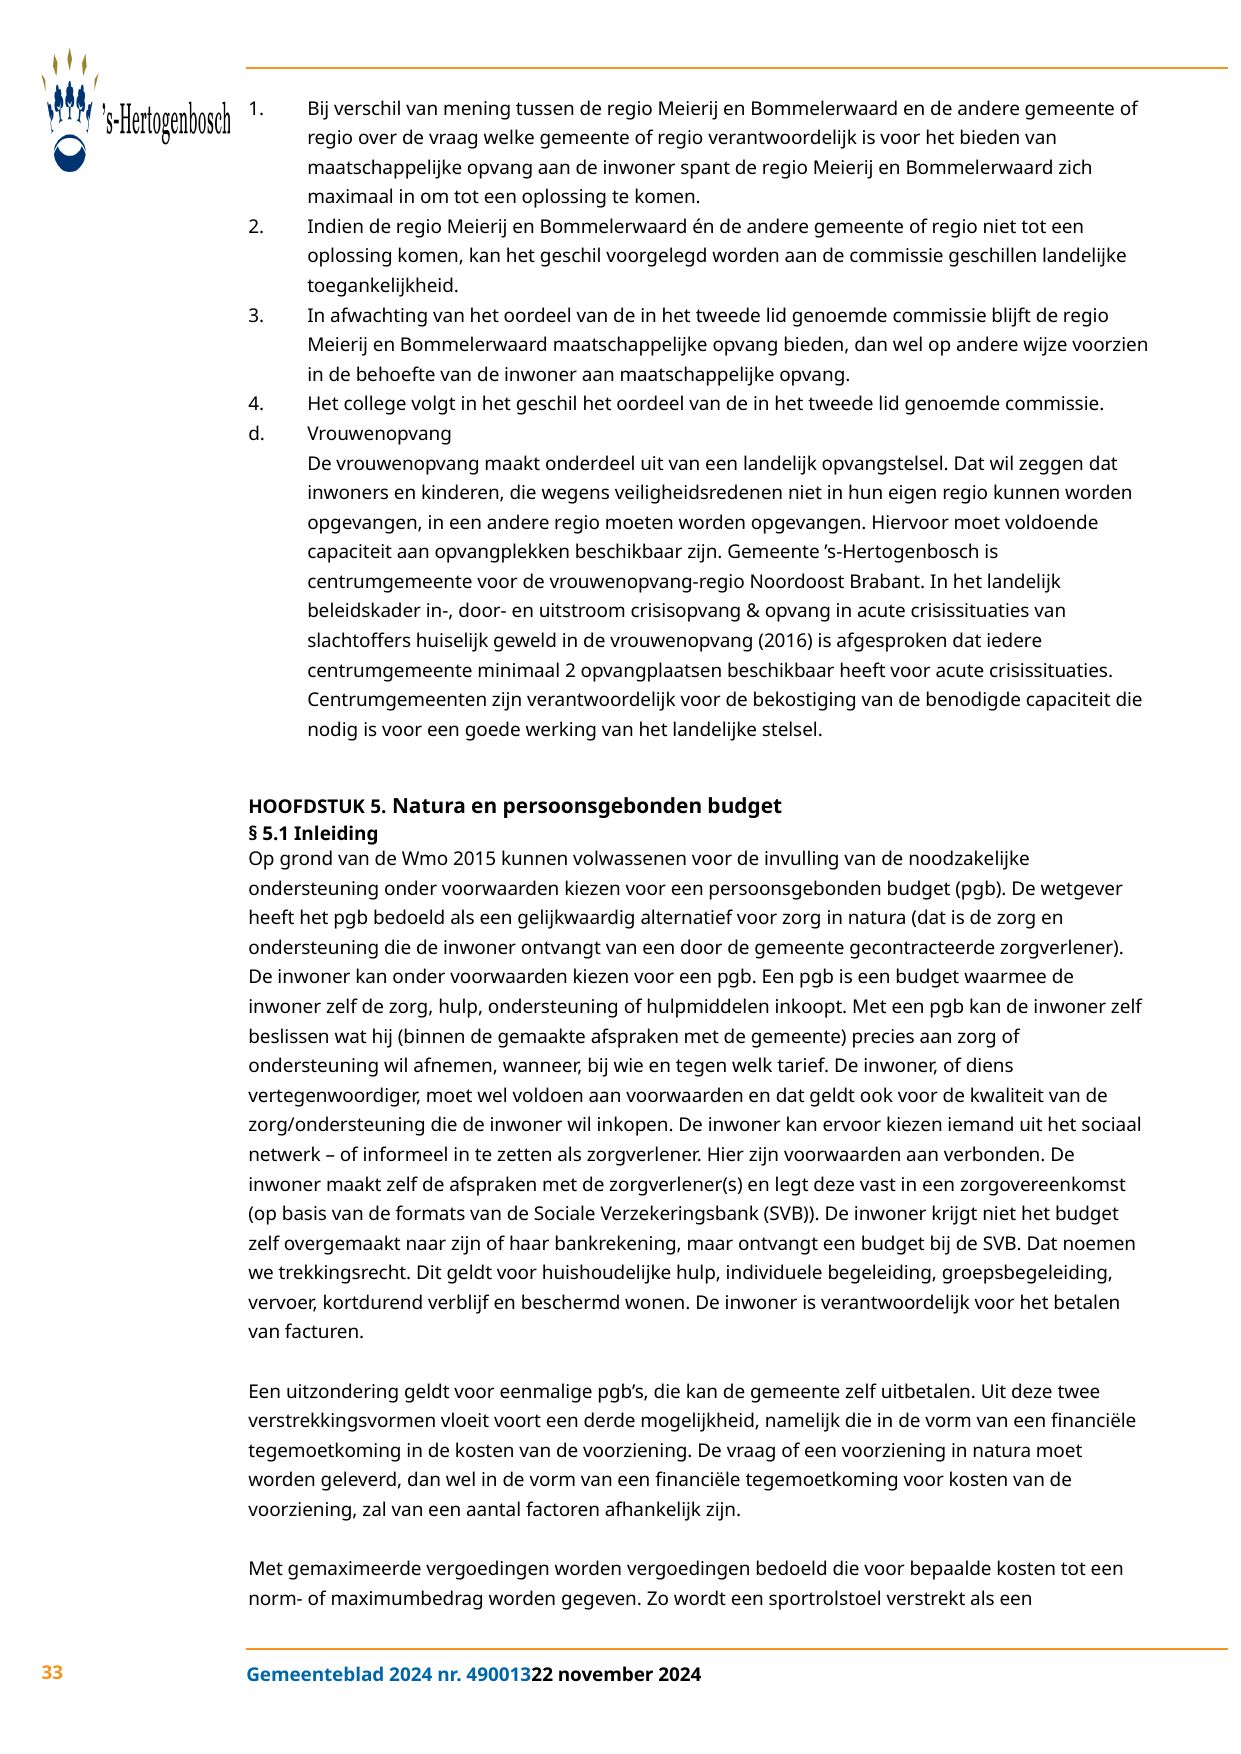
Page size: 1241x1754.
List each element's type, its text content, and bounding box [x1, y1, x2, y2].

list Het college volgt in het geschil het oordeel van de in het tweede lid genoemde commissie. [248, 391, 1152, 416]
text Met gemaximeerde vergoedingen worden vergoedingen bedoeld die voor bepaalde kosten tot een norm- of maximumbedrag worden gegeven. Zo wordt een sportrolstoel verstrekt als een [248, 1555, 1152, 1611]
text Een uitzondering geldt voor eenmalige pgb’s, die kan de gemeente zelf uitbetalen. Uit deze twee verstrekkingsvormen vloeit voort een derde mogelijkheid, namelijk die in de vorm van een financiële tegemoetkoming in de kosten van de voorziening. De vraag of een voorziening in natura moet worden geleverd, dan wel in de vorm van een financiële tegemoetkoming voor kosten van de voorziening, zal van een aantal factoren afhankelijk zijn. [248, 1378, 1152, 1522]
picture [41, 47, 231, 172]
text § 5.1 Inleiding [248, 820, 1152, 845]
list In afwachting van het oordeel van de in het tweede lid genoemde commissie blijft de regio Meierij en Bommelerwaard maatschappelijke opvang bieden, dan wel op andere wijze voorzien in de behoefte van de inwoner aan maatschappelijke opvang. [248, 302, 1152, 387]
list Vrouwenopvang [248, 420, 1152, 446]
list Indien de regio Meierij en Bommelerwaard én de andere gemeente of regio niet tot een oplossing komen, kan het geschil voorgelegd worden aan de commissie geschillen landelijke toegankelijkheid. [248, 213, 1152, 298]
list Bij verschil van mening tussen de regio Meierij en Bommelerwaard en de andere gemeente of regio over de vraag welke gemeente of regio verantwoordelijk is voor het bieden van maatschappelijke opvang aan de inwoner spant de regio Meierij en Bommelerwaard zich maximaal in om tot een oplossing te komen. [248, 95, 1152, 209]
text Op grond van de Wmo 2015 kunnen volwassenen voor de invulling van de noodzakelijke ondersteuning onder voorwaarden kiezen voor een persoonsgebonden budget (pgb). De wetgever heeft het pgb bedoeld als een gelijkwaardig alternatief voor zorg in natura (dat is de zorg en ondersteuning die de inwoner ontvangt van een door de gemeente gecontracteerde zorgverlener). De inwoner kan onder voorwaarden kiezen voor een pgb. Een pgb is een budget waarmee de inwoner zelf de zorg, hulp, ondersteuning of hulpmiddelen inkoopt. Met een pgb kan de inwoner zelf beslissen wat hij (binnen de gemaakte afspraken met de gemeente) precies aan zorg of ondersteuning wil afnemen, wanneer, bij wie en tegen welk tarief. De inwoner, of diens vertegenwoordiger, moet wel voldoen aan voorwaarden en dat geldt ook voor de kwaliteit van de zorg/ondersteuning die de inwoner wil inkopen. De inwoner kan ervoor kiezen iemand uit het sociaal netwerk – of informeel in te zetten als zorgverlener. Hier zijn voorwaarden aan verbonden. De inwoner maakt zelf de afspraken met de zorgverlener(s) en legt deze vast in een zorgovereenkomst (op basis van de formats van de Sociale Verzekeringsbank (SVB)). De inwoner krijgt niet het budget zelf overgemaakt naar zijn of haar bankrekening, maar ontvangt een budget bij de SVB. Dat noemen we trekkingsrecht. Dit geldt voor huishoudelijke hulp, individuele begeleiding, groepsbegeleiding, vervoer, kortdurend verblijf en beschermd wonen. De inwoner is verantwoordelijk voor het betalen van facturen. [248, 845, 1152, 1344]
list De vrouwenopvang maakt onderdeel uit van een landelijk opvangstelsel. Dat wil zeggen dat inwoners en kinderen, die wegens veiligheidsredenen niet in hun eigen regio kunnen worden opgevangen, in een andere regio moeten worden opgevangen. Hiervoor moet voldoende capaciteit aan opvangplekken beschikbaar zijn. Gemeente ’s-Hertogenbosch is centrumgemeente voor de vrouwenopvang-regio Noordoost Brabant. In het landelijk beleidskader in-, door- en uitstroom crisisopvang & opvang in acute crisissituaties van slachtoffers huiselijk geweld in de vrouwenopvang (2016) is afgesproken dat iedere centrumgemeente minimaal 2 opvangplaatsen beschikbaar heeft voor acute crisissituaties. Centrumgemeenten zijn verantwoordelijk voor de bekostiging van de benodigde capaciteit die nodig is voor een goede werking van het landelijke stelsel. [248, 450, 1152, 742]
text HOOFDSTUK 5. Natura en persoonsgebonden budget [248, 791, 1152, 820]
